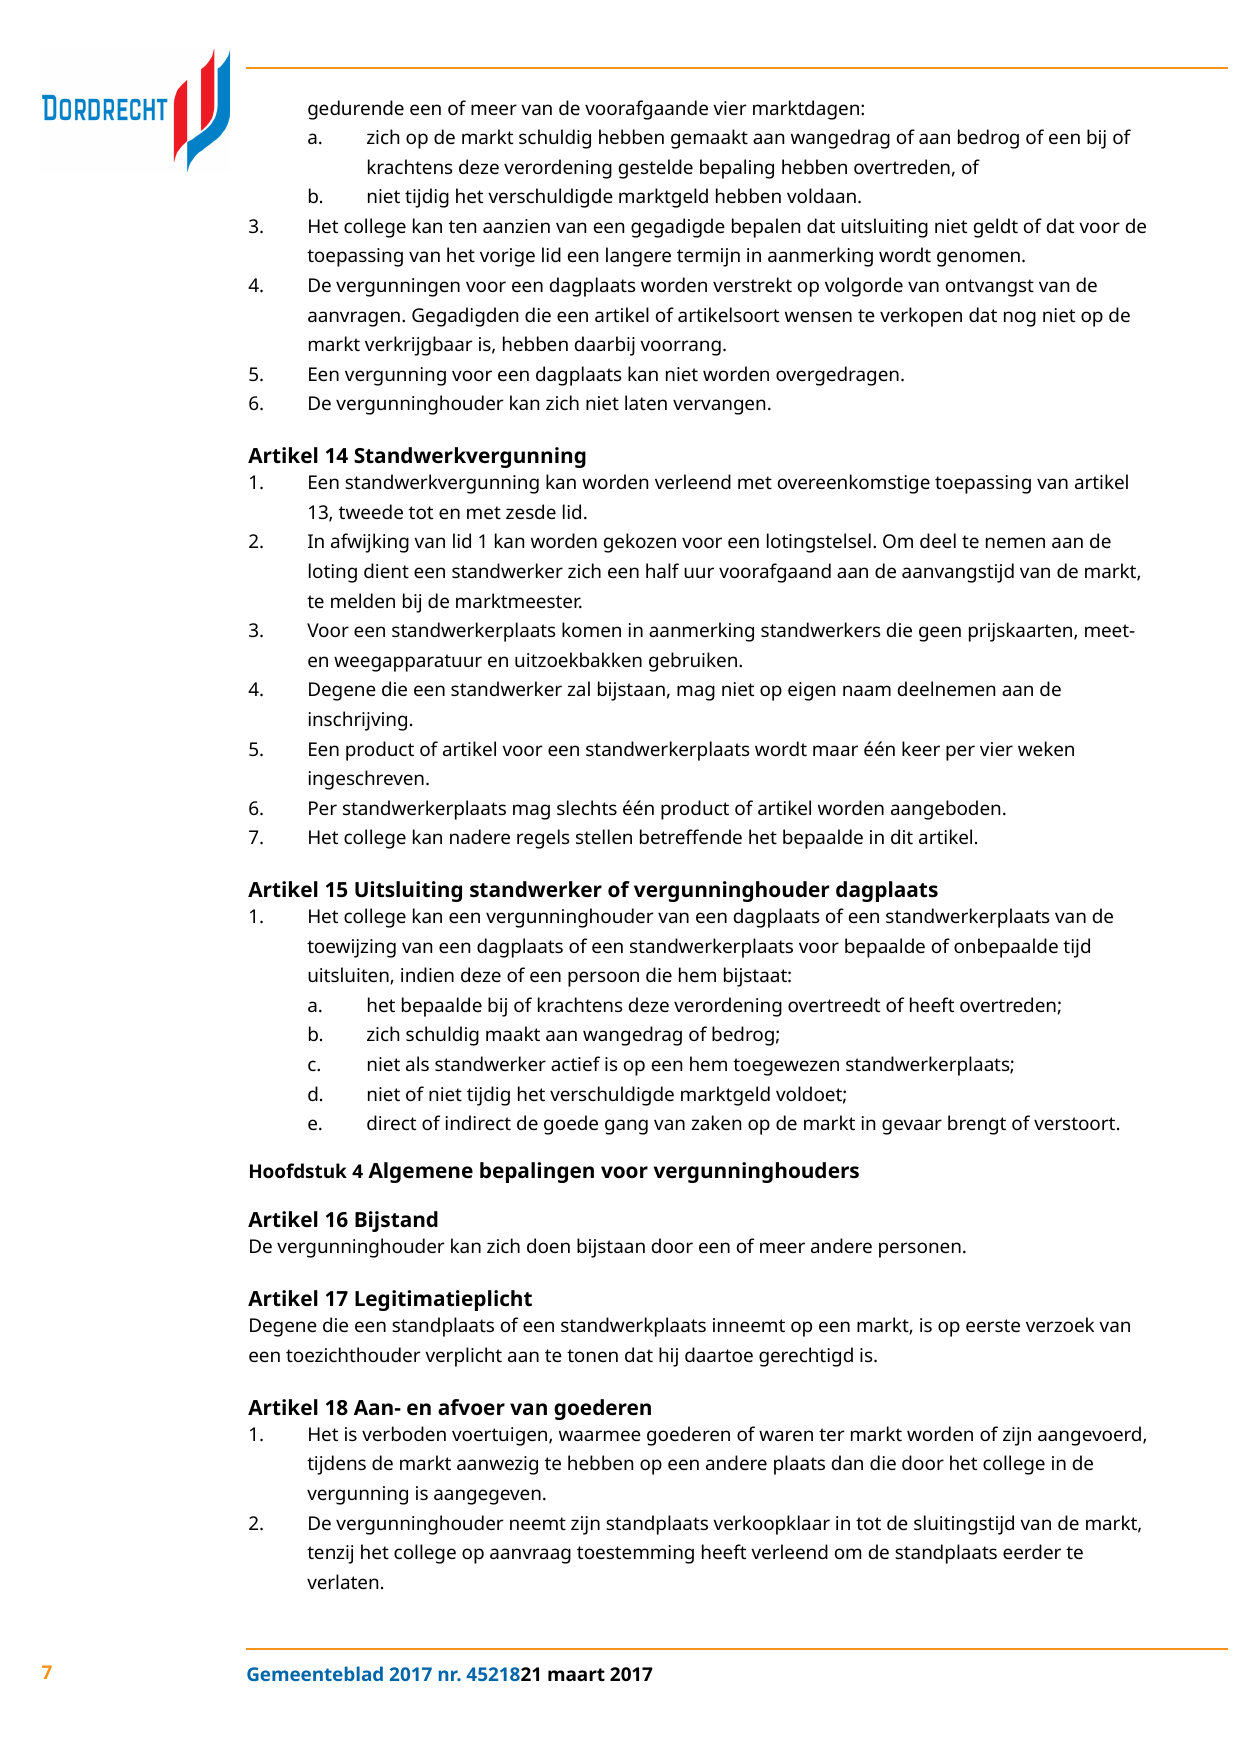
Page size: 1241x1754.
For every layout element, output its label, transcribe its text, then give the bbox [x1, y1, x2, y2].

list Het is verboden voertuigen, waarmee goederen of waren ter markt worden of zijn aangevoerd, tijdens de markt aanwezig te hebben op een andere plaats dan die door het college in de vergunning is aangegeven. [248, 1421, 1152, 1506]
list De vergunninghouder kan zich niet laten vervangen. [248, 391, 1152, 416]
text De vergunninghouder kan zich doen bijstaan door een of meer andere personen. [248, 1234, 1152, 1259]
list Degene die een standwerker zal bijstaan, mag niet op eigen naam deelnemen aan de inschrijving. [248, 677, 1152, 732]
text Artikel 15 Uitsluiting standwerker of vergunninghouder dagplaats [248, 875, 1152, 903]
list Een product of artikel voor een standwerkerplaats wordt maar één keer per vier weken ingeschreven. [248, 736, 1152, 791]
list Voor een standwerkerplaats komen in aanmerking standwerkers die geen prijskaarten, meet- en weegapparatuur en uitzoekbakken gebruiken. [248, 617, 1152, 673]
list niet als standwerker actief is op een hem toegewezen standwerkerplaats; [307, 1051, 1152, 1077]
text Degene die een standplaats of een standwerkplaats inneemt op een markt, is op eerste verzoek van een toezichthouder verplicht aan te tonen dat hij daartoe gerechtigd is. [248, 1313, 1152, 1368]
text Artikel 14 Standwerkvergunning [248, 441, 1152, 469]
list zich schuldig maakt aan wangedrag of bedrog; [307, 1022, 1152, 1047]
list Het college kan een vergunninghouder van een dagplaats of een standwerkerplaats van de toewijzing van een dagplaats of een standwerkerplaats voor bepaalde of onbepaalde tijd uitsluiten, indien deze of een persoon die hem bijstaat: [248, 903, 1152, 988]
text Hoofdstuk 4 Algemene bepalingen voor vergunninghouders [248, 1156, 1152, 1184]
list In afwijking van lid 1 kan worden gekozen voor een lotingstelsel. Om deel te nemen aan de loting dient een standwerker zich een half uur voorafgaand aan de aanvangstijd van de markt, te melden bij de marktmeester. [248, 529, 1152, 613]
list direct of indirect de goede gang van zaken op de markt in gevaar brengt of verstoort. [307, 1110, 1152, 1136]
picture [41, 47, 231, 172]
text Artikel 16 Bijstand [248, 1205, 1152, 1234]
list Het college kan nadere regels stellen betreffende het bepaalde in dit artikel. [248, 824, 1152, 850]
text Artikel 17 Legitimatieplicht [248, 1284, 1152, 1313]
list Het college kan ten aanzien van een gegadigde bepalen dat uitsluiting niet geldt of dat voor de toepassing van het vorige lid een langere termijn in aanmerking wordt genomen. [248, 213, 1152, 268]
list niet of niet tijdig het verschuldigde marktgeld voldoet; [307, 1081, 1152, 1107]
list De vergunninghouder neemt zijn standplaats verkoopklaar in tot de sluitingstijd van de markt, tenzij het college op aanvraag toestemming heeft verleend om de standplaats eerder te verlaten. [248, 1510, 1152, 1595]
list Een standwerkvergunning kan worden verleend met overeenkomstige toepassing van artikel 13, tweede tot en met zesde lid. [248, 469, 1152, 525]
list zich op de markt schuldig hebben gemaakt aan wangedrag of aan bedrog of een bij of krachtens deze verordening gestelde bepaling hebben overtreden, of [307, 124, 1152, 180]
list niet tijdig het verschuldigde marktgeld hebben voldaan. [307, 183, 1152, 209]
list Een vergunning voor een dagplaats kan niet worden overgedragen. [248, 361, 1152, 387]
text Artikel 18 Aan- en afvoer van goederen [248, 1393, 1152, 1421]
list De vergunningen voor een dagplaats worden verstrekt op volgorde van ontvangst van de aanvragen. Gegadigden die een artikel of artikelsoort wensen te verkopen dat nog niet op de markt verkrijgbaar is, hebben daarbij voorrang. [248, 272, 1152, 357]
list het bepaalde bij of krachtens deze verordening overtreedt of heeft overtreden; [307, 992, 1152, 1018]
list Per standwerkerplaats mag slechts één product of artikel worden aangeboden. [248, 795, 1152, 821]
list gedurende een of meer van de voorafgaande vier marktdagen: [248, 95, 1152, 121]
